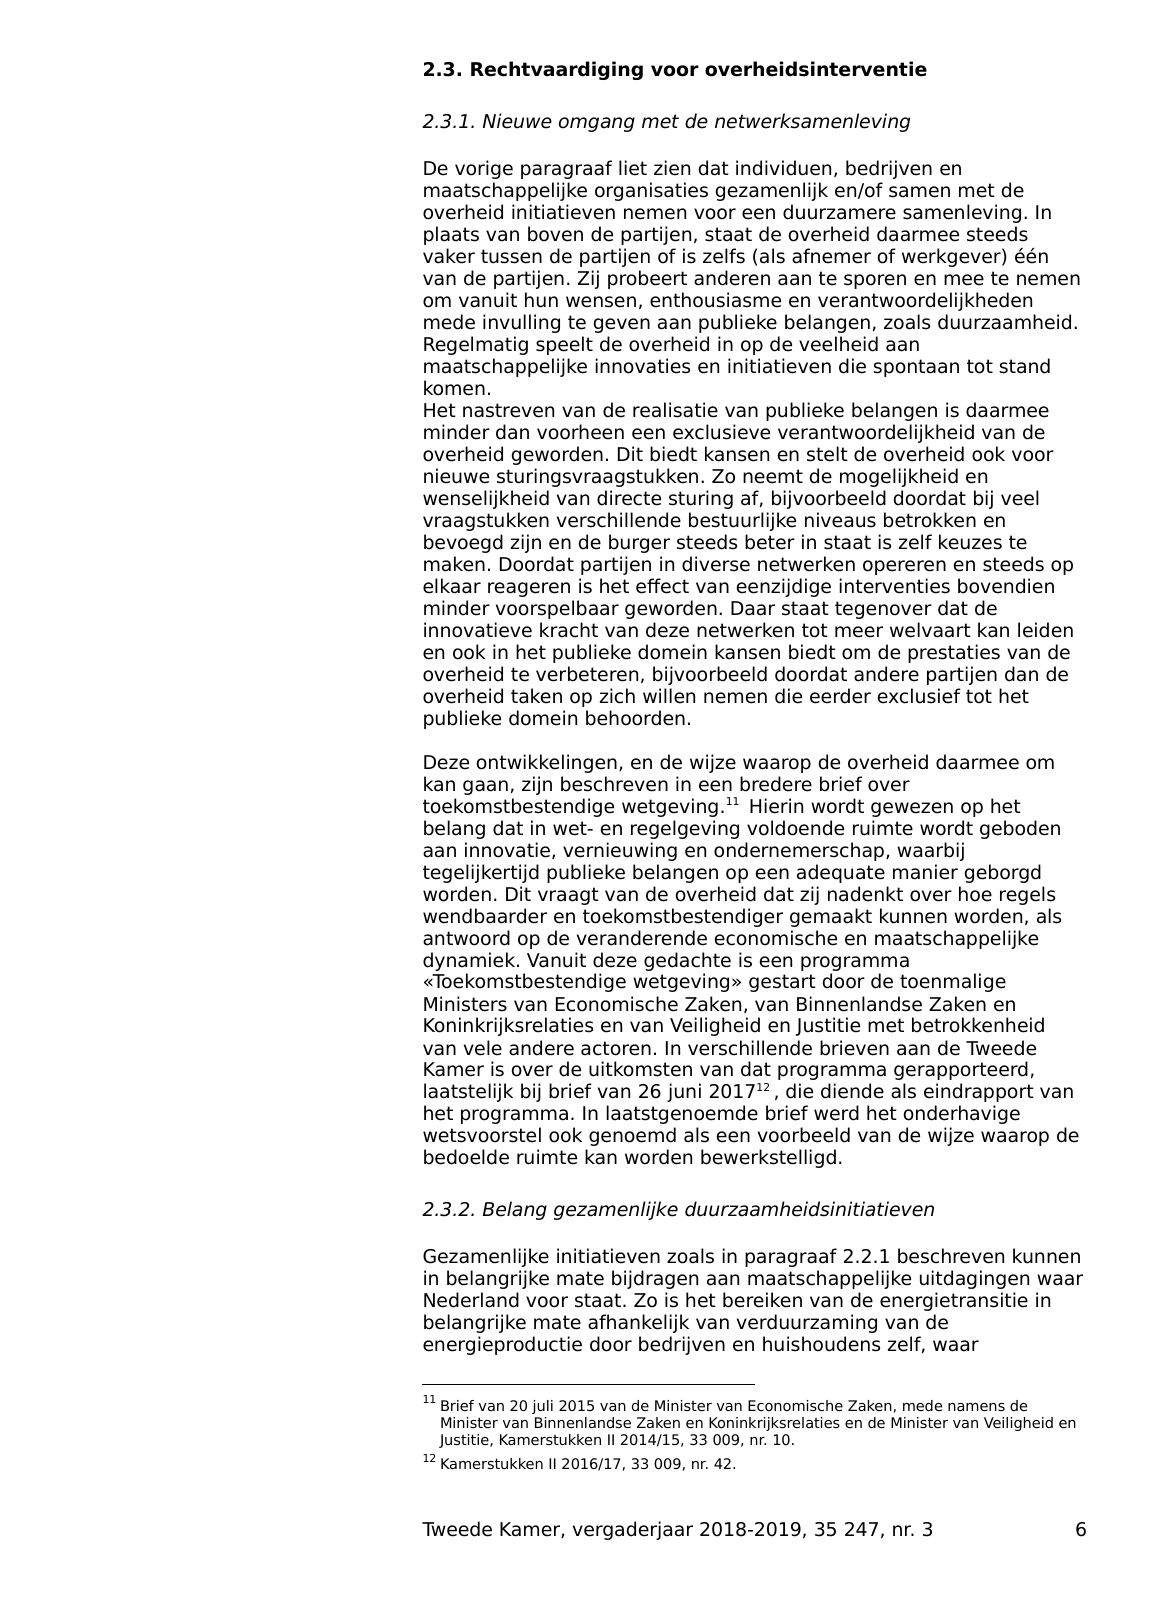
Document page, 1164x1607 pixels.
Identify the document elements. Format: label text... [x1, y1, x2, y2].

text Het nastreven van de realisatie van publieke belangen is daarmee minder dan voorheen een exclusieve verantwoordelijkheid van de overheid geworden. Dit biedt kansen en stelt de overheid ook voor nieuwe sturingsvraagstukken. Zo neemt de mogelijkheid en wenselijkheid van directe sturing af, bijvoorbeeld doordat bij veel vraagstukken verschillende bestuurlijke niveaus betrokken en bevoegd zijn en de burger steeds beter in staat is zelf keuzes te maken. Doordat partijen in diverse netwerken opereren en steeds op elkaar reageren is het effect van eenzijdige interventies bovendien minder voorspelbaar geworden. Daar staat tegenover dat de innovatieve kracht van deze netwerken tot meer welvaart kan leiden en ook in het publieke domein kansen biedt om de prestaties van de overheid te verbeteren, bijvoorbeeld doordat andere partijen dan de overheid taken op zich willen nemen die eerder exclusief tot het publieke domein behoorden. [422, 400, 1087, 729]
text Deze ontwikkelingen, en de wijze waarop de overheid daarmee om kan gaan, zijn beschreven in een bredere brief over toekomstbestendige wetgeving. Hierin wordt gewezen op het belang dat in wet- en regelgeving voldoende ruimte wordt geboden aan innovatie, vernieuwing en ondernemerschap, waarbij tegelijkertijd publieke belangen op een adequate manier geborgd worden. Dit vraagt van de overheid dat zij nadenkt over hoe regels wendbaarder en toekomstbestendiger gemaakt kunnen worden, als antwoord op de veranderende economische en maatschappelijke dynamiek. Vanuit deze gedachte is een programma «Toekomstbestendige wetgeving» gestart door de toenmalige Ministers van Economische Zaken, van Binnenlandse Zaken en Koninkrijksrelaties en van Veiligheid en Justitie met betrokkenheid van vele andere actoren. In verschillende brieven aan de Tweede Kamer is over de uitkomsten van dat programma gerapporteerd, laatstelijk bij brief van 26 juni 2017, die diende als eindrapport van het programma. In laatstgenoemde brief werd het onderhavige wetsvoorstel ook genoemd als een voorbeeld van de wijze waarop de bedoelde ruimte kan worden bewerkstelligd. [422, 752, 1087, 1169]
subtitle 2.3.2. Belang gezamenlijke duurzaamheidsinitiatieven [422, 1199, 1087, 1221]
text De vorige paragraaf liet zien dat individuen, bedrijven en maatschappelijke organisaties gezamenlijk en/of samen met de overheid initiatieven nemen voor een duurzamere samenleving. In plaats van boven de partijen, staat de overheid daarmee steeds vaker tussen de partijen of is zelfs (als afnemer of werkgever) één van de partijen. Zij probeert anderen aan te sporen en mee te nemen om vanuit hun wensen, enthousiasme en verantwoordelijkheden mede invulling te geven aan publieke belangen, zoals duurzaamheid. Regelmatig speelt de overheid in op de veelheid aan maatschappelijke innovaties en initiatieven die spontaan tot stand komen. [422, 158, 1087, 400]
text Brief van 20 juli 2015 van de Minister van Economische Zaken, mede namens de Minister van Binnenlandse Zaken en Koninkrijksrelaties en de Minister van Veiligheid en Justitie, Kamerstukken II 2014/15, 33 009, nr. 10. [422, 1393, 1087, 1449]
text Gezamenlijke initiatieven zoals in paragraaf 2.2.1 beschreven kunnen in belangrijke mate bijdragen aan maatschappelijke uitdagingen waar Nederland voor staat. Zo is het bereiken van de energietransitie in belangrijke mate afhankelijk van verduurzaming van de energieproductie door bedrijven en huishoudens zelf, waar [422, 1246, 1087, 1356]
subtitle 2.3.1. Nieuwe omgang met de netwerksamenleving [422, 111, 1087, 133]
text Kamerstukken II 2016/17, 33 009, nr. 42. [422, 1452, 1087, 1474]
subtitle 2.3. Rechtvaardiging voor overheidsinterventie [422, 59, 1087, 81]
